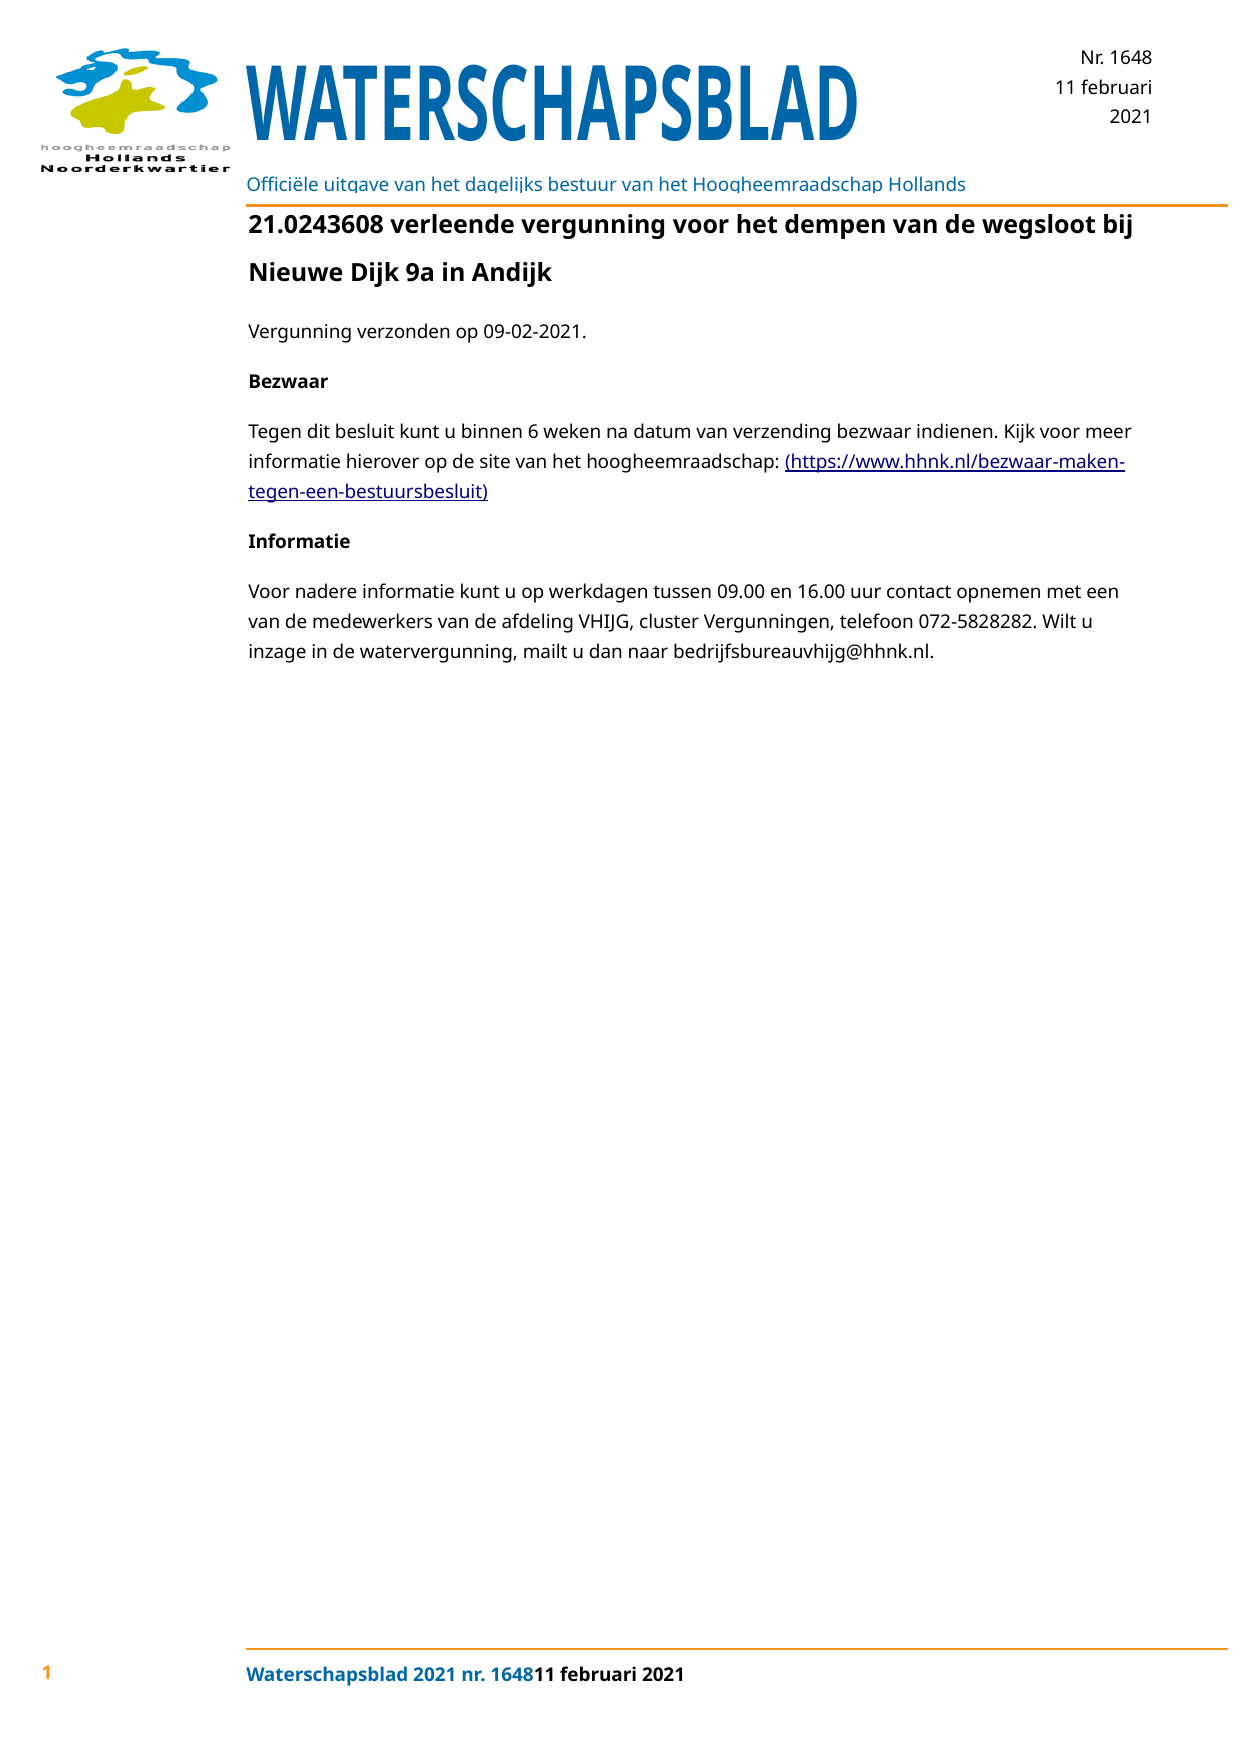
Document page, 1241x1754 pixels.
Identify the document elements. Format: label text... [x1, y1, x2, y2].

picture [41, 47, 231, 172]
text Informatie [248, 528, 1152, 554]
text Voor nadere informatie kunt u op werkdagen tussen 09.00 en 16.00 uur contact opnemen met een van de medewerkers van de afdeling VHIJG, cluster Vergunningen, telefoon 072-5828282. Wilt u inzage in de watervergunning, mailt u dan naar bedrijfsbureauvhijg@hhnk.nl. [248, 579, 1152, 664]
text Tegen dit besluit kunt u binnen 6 weken na datum van verzending bezwaar indienen. Kijk voor meer informatie hierover op de site van het hoogheemraadschap: (https://www.hhnk.nl/bezwaar-maken-tegen-een-bestuursbesluit) [248, 419, 1152, 504]
text Vergunning verzonden op 09-02-2021. [248, 318, 1152, 344]
text 21.0243608 verleende vergunning voor het dempen van de wegsloot bij Nieuwe Dijk 9a in Andijk [248, 207, 1152, 288]
text Bezwaar [248, 368, 1152, 394]
